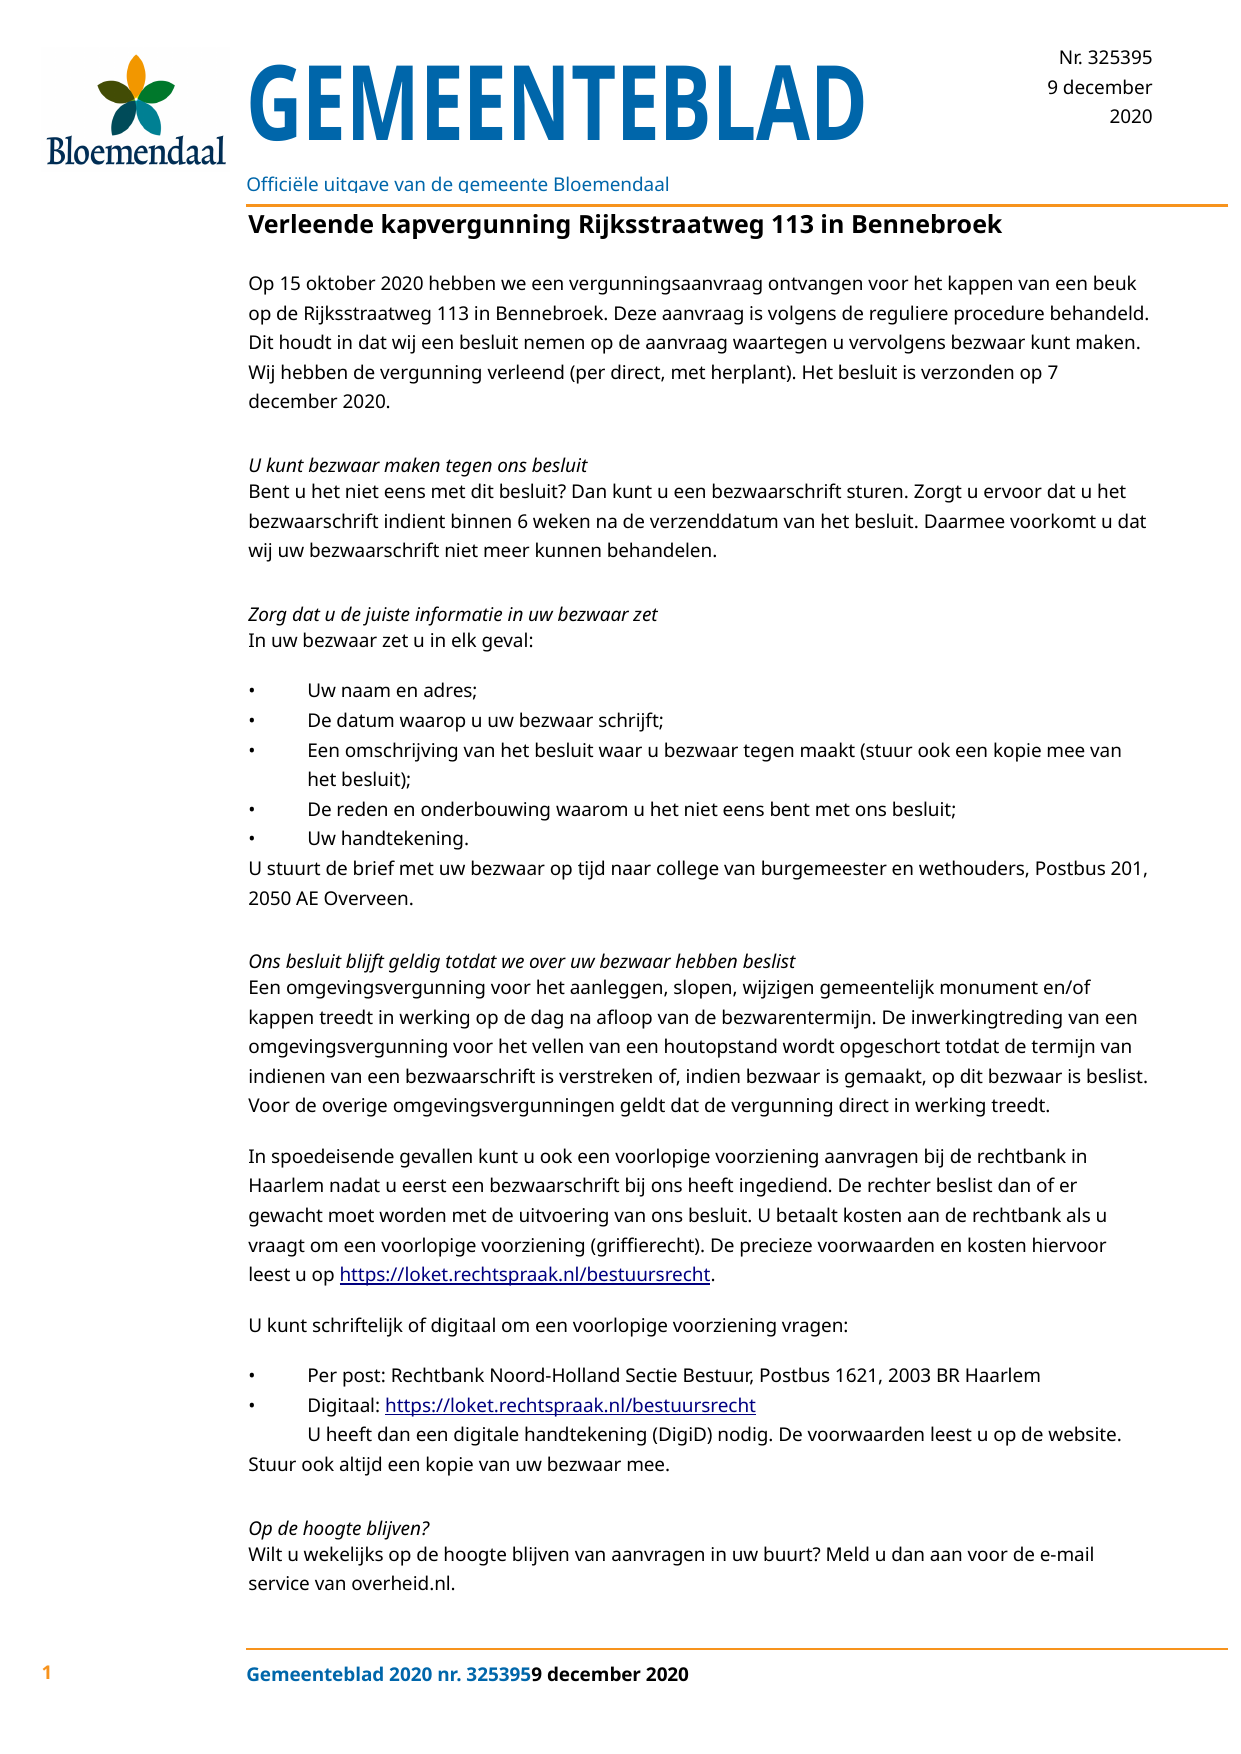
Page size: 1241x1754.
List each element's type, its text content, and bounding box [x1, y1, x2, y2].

list U heeft dan een digitale handtekening (DigiD) nodig. De voorwaarden leest u op de website. [248, 1421, 1152, 1447]
text U stuurt de brief met uw bezwaar op tijd naar college van burgemeester en wethouders, Postbus 201, 2050 AE Overveen. [248, 855, 1152, 910]
text In uw bezwaar zet u in elk geval: [248, 627, 1152, 653]
list Per post: Rechtbank Noord-Holland Sectie Bestuur, Postbus 1621, 2003 BR Haarlem [248, 1362, 1152, 1388]
text Verleende kapvergunning Rijksstraatweg 113 in Bennebroek [248, 207, 1152, 241]
list Een omschrijving van het besluit waar u bezwaar tegen maakt (stuur ook een kopie mee van het besluit); [248, 737, 1152, 792]
list Uw handtekening. [248, 826, 1152, 851]
text Zorg dat u de juiste informatie in uw bezwaar zet [248, 601, 1152, 627]
list Uw naam en adres; [248, 678, 1152, 703]
list Digitaal: https://loket.rechtspraak.nl/bestuursrecht [248, 1392, 1152, 1418]
text Op de hoogte blijven? [248, 1515, 1152, 1541]
text Ons besluit blijft geldig totdat we over uw bezwaar hebben beslist [248, 949, 1152, 974]
text U kunt schriftelijk of digitaal om een voorlopige voorziening vragen: [248, 1312, 1152, 1338]
picture [41, 47, 231, 172]
list De datum waarop u uw bezwaar schrijft; [248, 707, 1152, 733]
text Wilt u wekelijks op de hoogte blijven van aanvragen in uw buurt? Meld u dan aan voor de e-mail service van overheid.nl. [248, 1541, 1152, 1596]
text Stuur ook altijd een kopie van uw bezwaar mee. [248, 1451, 1152, 1477]
text Een omgevingsvergunning voor het aanleggen, slopen, wijzigen gemeentelijk monument en/of kappen treedt in werking op de dag na afloop van de bezwarentermijn. De inwerkingtreding van een omgevingsvergunning voor het vellen van een houtopstand wordt opgeschort totdat de termijn van indienen van een bezwaarschrift is verstreken of, indien bezwaar is gemaakt, op dit bezwaar is beslist. Voor de overige omgevingsvergunningen geldt dat de vergunning direct in werking treedt. [248, 974, 1152, 1118]
text In spoedeisende gevallen kunt u ook een voorlopige voorziening aanvragen bij de rechtbank in Haarlem nadat u eerst een bezwaarschrift bij ons heeft ingediend. De rechter beslist dan of er gewacht moet worden met de uitvoering van ons besluit. U betaalt kosten aan de rechtbank als u vraagt om een voorlopige voorziening (griffierecht). De precieze voorwaarden en kosten hiervoor leest u op https://loket.rechtspraak.nl/bestuursrecht. [248, 1143, 1152, 1287]
list De reden en onderbouwing waarom u het niet eens bent met ons besluit; [248, 796, 1152, 822]
text Op 15 oktober 2020 hebben we een vergunningsaanvraag ontvangen voor het kappen van een beuk op de Rijksstraatweg 113 in Bennebroek. Deze aanvraag is volgens de reguliere procedure behandeld. Dit houdt in dat wij een besluit nemen op de aanvraag waartegen u vervolgens bezwaar kunt maken. Wij hebben de vergunning verleend (per direct, met herplant). Het besluit is verzonden op 7 december 2020. [248, 270, 1152, 414]
text Bent u het niet eens met dit besluit? Dan kunt u een bezwaarschrift sturen. Zorgt u ervoor dat u het bezwaarschrift indient binnen 6 weken na de verzenddatum van het besluit. Daarmee voorkomt u dat wij uw bezwaarschrift niet meer kunnen behandelen. [248, 478, 1152, 563]
text U kunt bezwaar maken tegen ons besluit [248, 453, 1152, 478]
